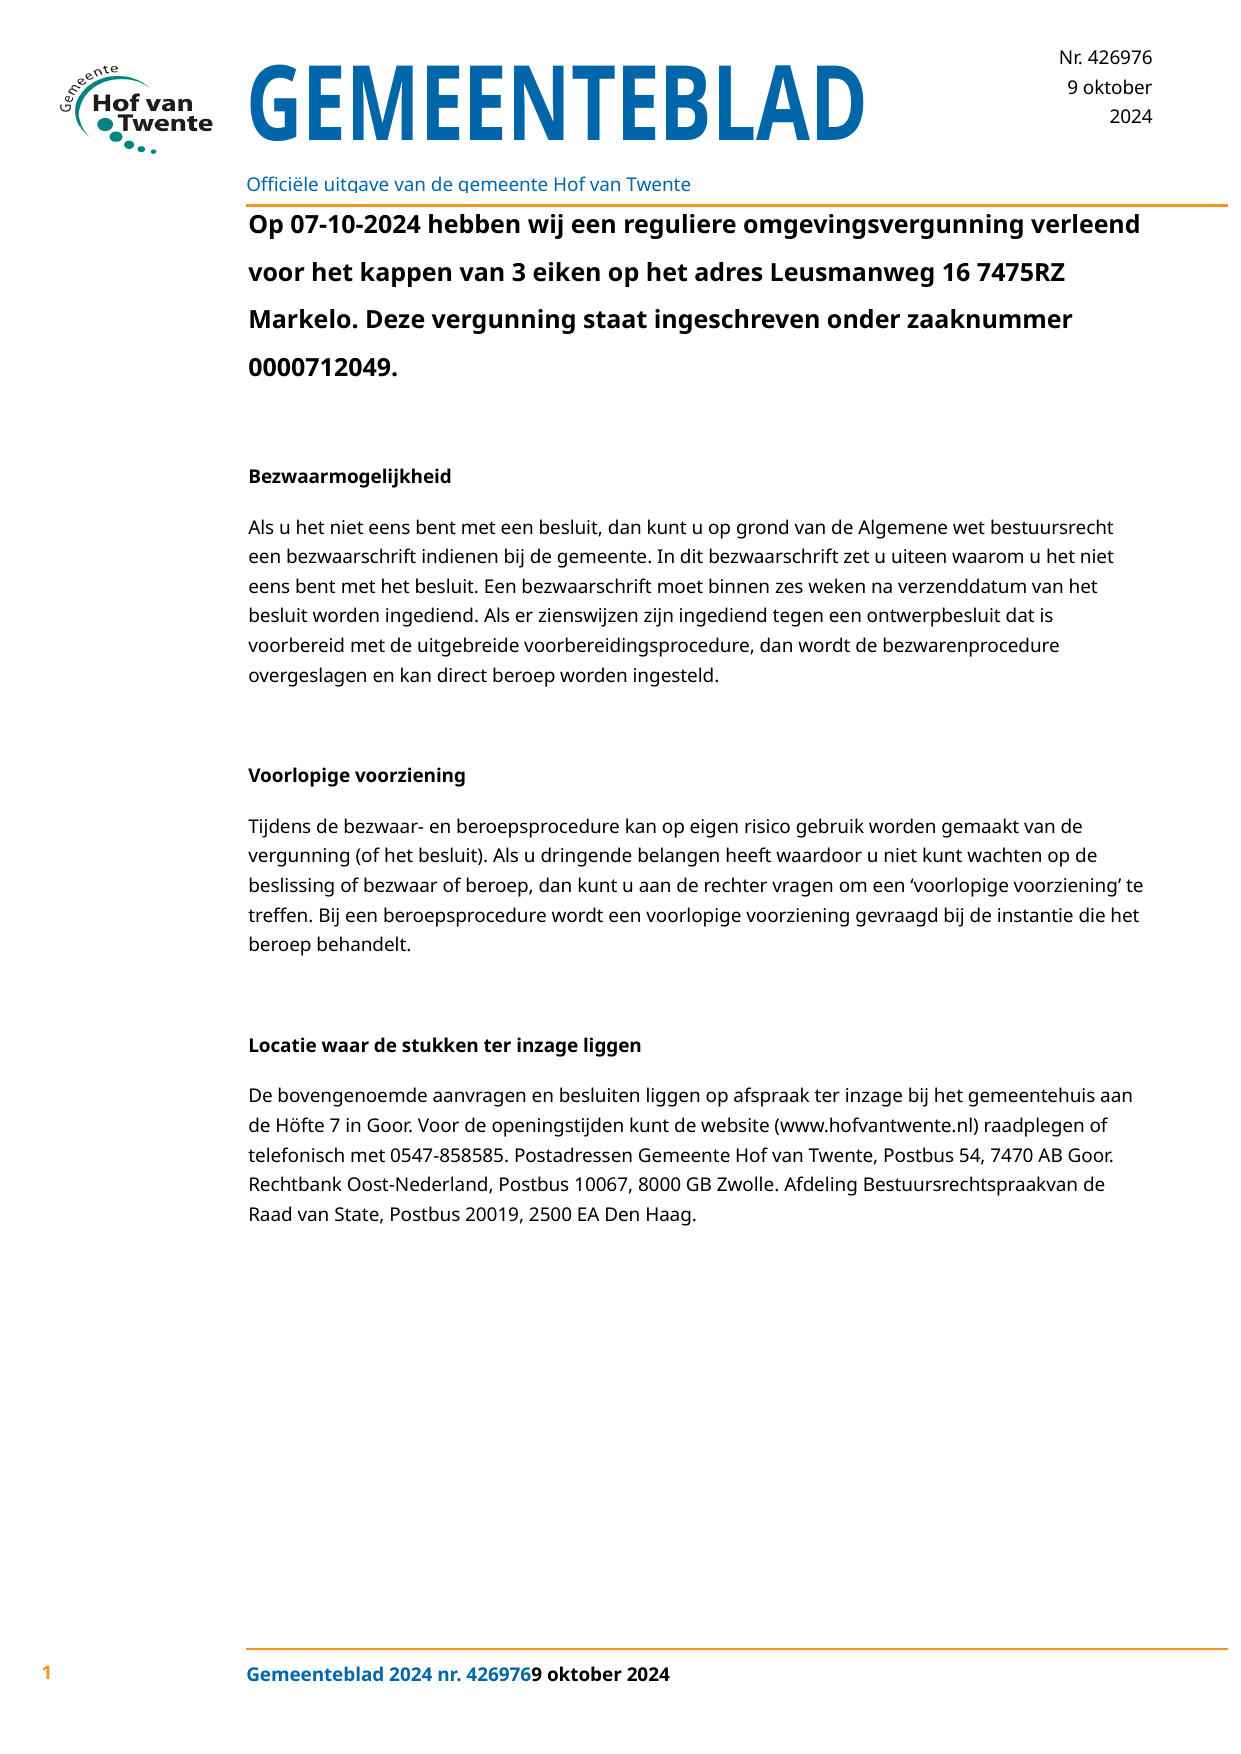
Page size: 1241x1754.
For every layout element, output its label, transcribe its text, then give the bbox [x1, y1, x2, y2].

text De bovengenoemde aanvragen en besluiten liggen op afspraak ter inzage bij het gemeentehuis aan de Höfte 7 in Goor. Voor de openingstijden kunt de website (www.hofvantwente.nl) raadplegen of telefonisch met 0547-858585. Postadressen Gemeente Hof van Twente, Postbus 54, 7470 AB Goor. Rechtbank Oost-Nederland, Postbus 10067, 8000 GB Zwolle. Afdeling Bestuursrechtspraakvan de Raad van State, Postbus 20019, 2500 EA Den Haag. [248, 1083, 1152, 1227]
text Tijdens de bezwaar- en beroepsprocedure kan op eigen risico gebruik worden gemaakt van de vergunning (of het besluit). Als u dringende belangen heeft waardoor u niet kunt wachten op de beslissing of bezwaar of beroep, dan kunt u aan de rechter vragen om een ‘voorlopige voorziening’ te treffen. Bij een beroepsprocedure wordt een voorlopige voorziening gevraagd bij de instantie die het beroep behandelt. [248, 813, 1152, 957]
text Als u het niet eens bent met een besluit, dan kunt u op grond van de Algemene wet bestuursrecht een bezwaarschrift indienen bij de gemeente. In dit bezwaarschrift zet u uiteen waarom u het niet eens bent met het besluit. Een bezwaarschrift moet binnen zes weken na verzenddatum van het besluit worden ingediend. Als er zienswijzen zijn ingediend tegen een ontwerpbesluit dat is voorbereid met de uitgebreide voorbereidingsprocedure, dan wordt de bezwarenprocedure overgeslagen en kan direct beroep worden ingesteld. [248, 514, 1152, 688]
text Locatie waar de stukken ter inzage liggen [248, 1032, 1152, 1058]
text Voorlopige voorziening [248, 763, 1152, 788]
text Bezwaarmogelijkheid [248, 463, 1152, 489]
picture [41, 47, 231, 172]
text Op 07-10-2024 hebben wij een reguliere omgevingsvergunning verleend voor het kappen van 3 eiken op het adres Leusmanweg 16 7475RZ Markelo. Deze vergunning staat ingeschreven onder zaaknummer 0000712049. [248, 207, 1152, 384]
